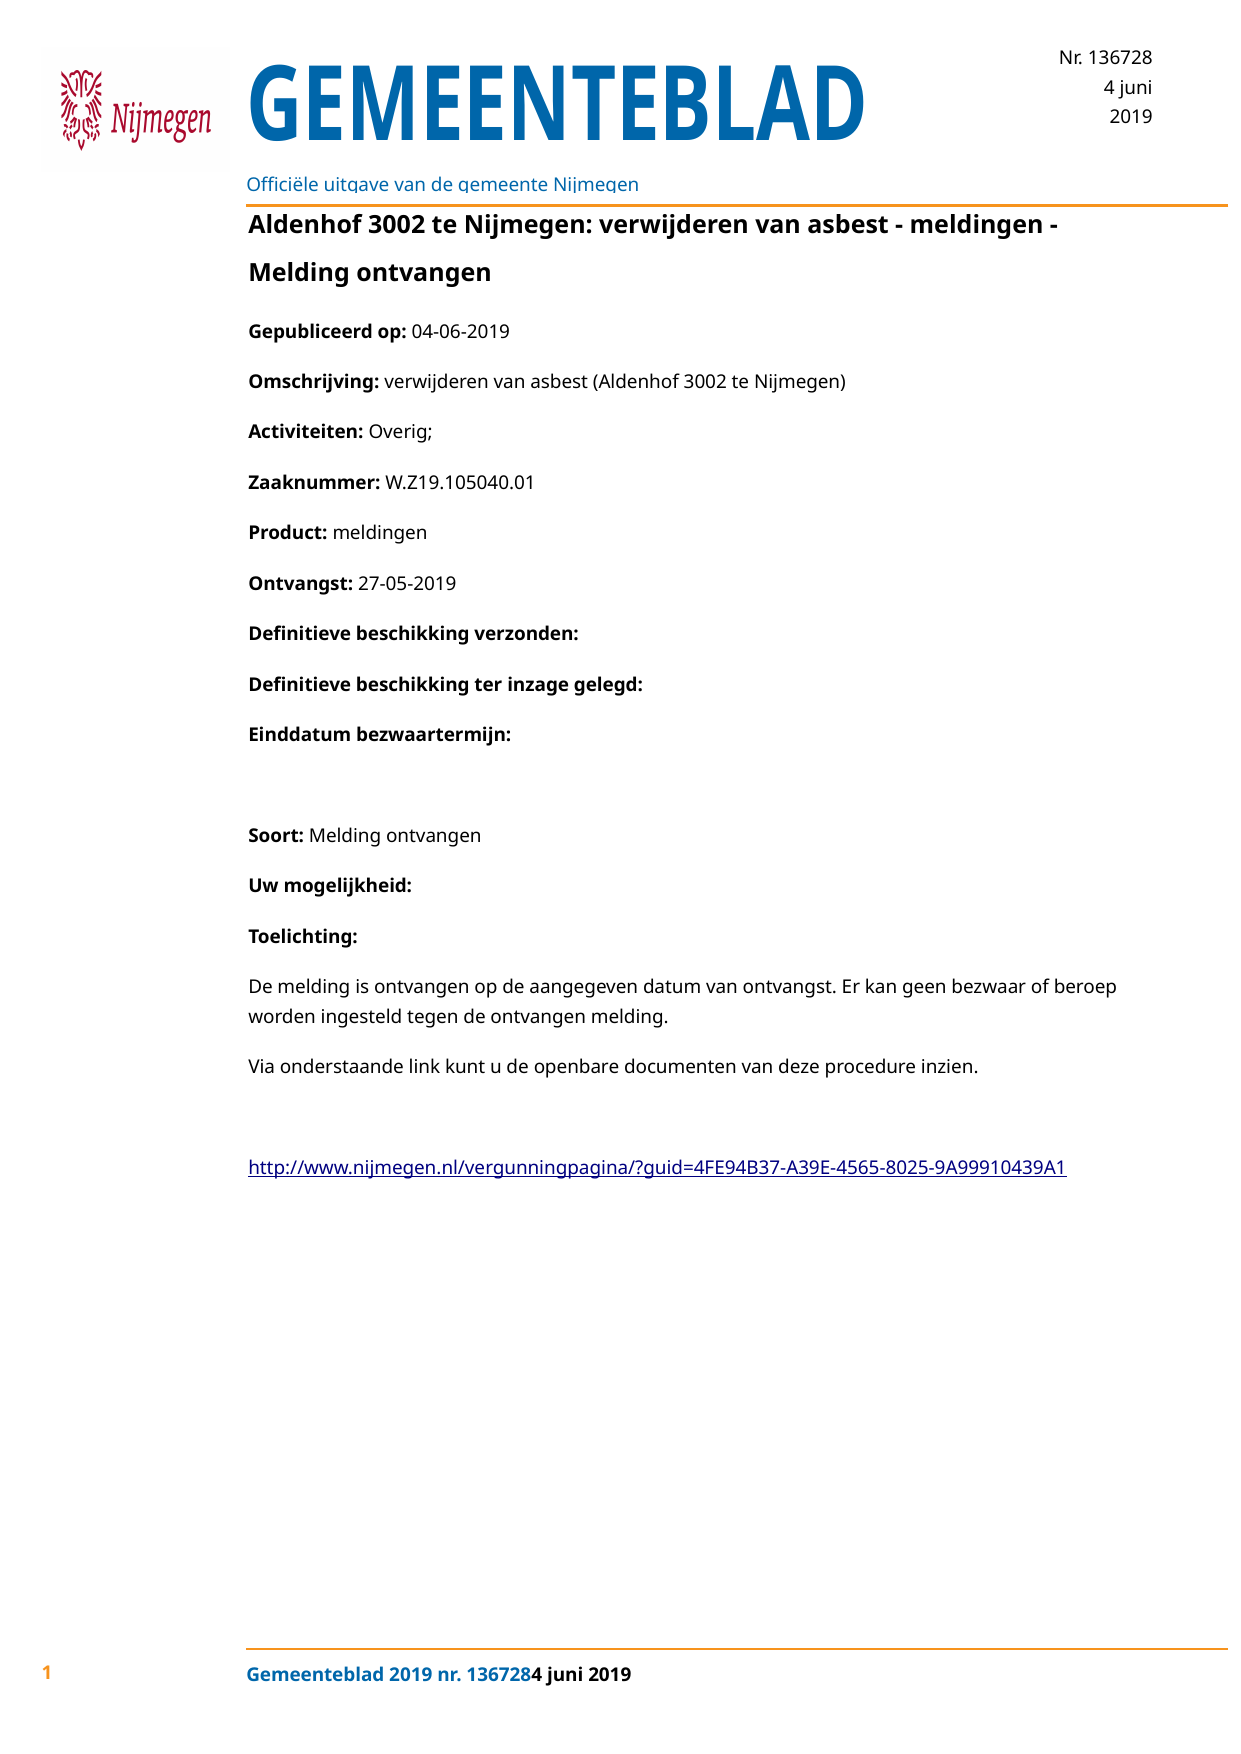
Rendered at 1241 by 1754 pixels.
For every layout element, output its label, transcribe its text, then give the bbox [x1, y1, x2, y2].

text http://www.nijmegen.nl/vergunningpagina/?guid=4FE94B37-A39E-4565-8025-9A99910439A1 [248, 1154, 1152, 1180]
text Product: meldingen [248, 519, 1152, 545]
text De melding is ontvangen op de aangegeven datum van ontvangst. Er kan geen bezwaar of beroep worden ingesteld tegen de ontvangen melding. [248, 973, 1152, 1029]
text Toelichting: [248, 923, 1152, 949]
picture [41, 47, 231, 172]
text Zaaknummer: W.Z19.105040.01 [248, 469, 1152, 495]
text Ontvangst: 27-05-2019 [248, 570, 1152, 596]
text Gepubliceerd op: 04-06-2019 [248, 318, 1152, 344]
text Einddatum bezwaartermijn: [248, 721, 1152, 747]
text Uw mogelijkheid: [248, 872, 1152, 898]
text Via onderstaande link kunt u de openbare documenten van deze procedure inzien. [248, 1053, 1152, 1079]
text Soort: Melding ontvangen [248, 822, 1152, 848]
text Omschrijving: verwijderen van asbest (Aldenhof 3002 te Nijmegen) [248, 368, 1152, 394]
text Aldenhof 3002 te Nijmegen: verwijderen van asbest - meldingen - Melding ontvangen [248, 207, 1152, 288]
text Definitieve beschikking ter inzage gelegd: [248, 671, 1152, 697]
text Activiteiten: Overig; [248, 419, 1152, 444]
text Definitieve beschikking verzonden: [248, 620, 1152, 646]
